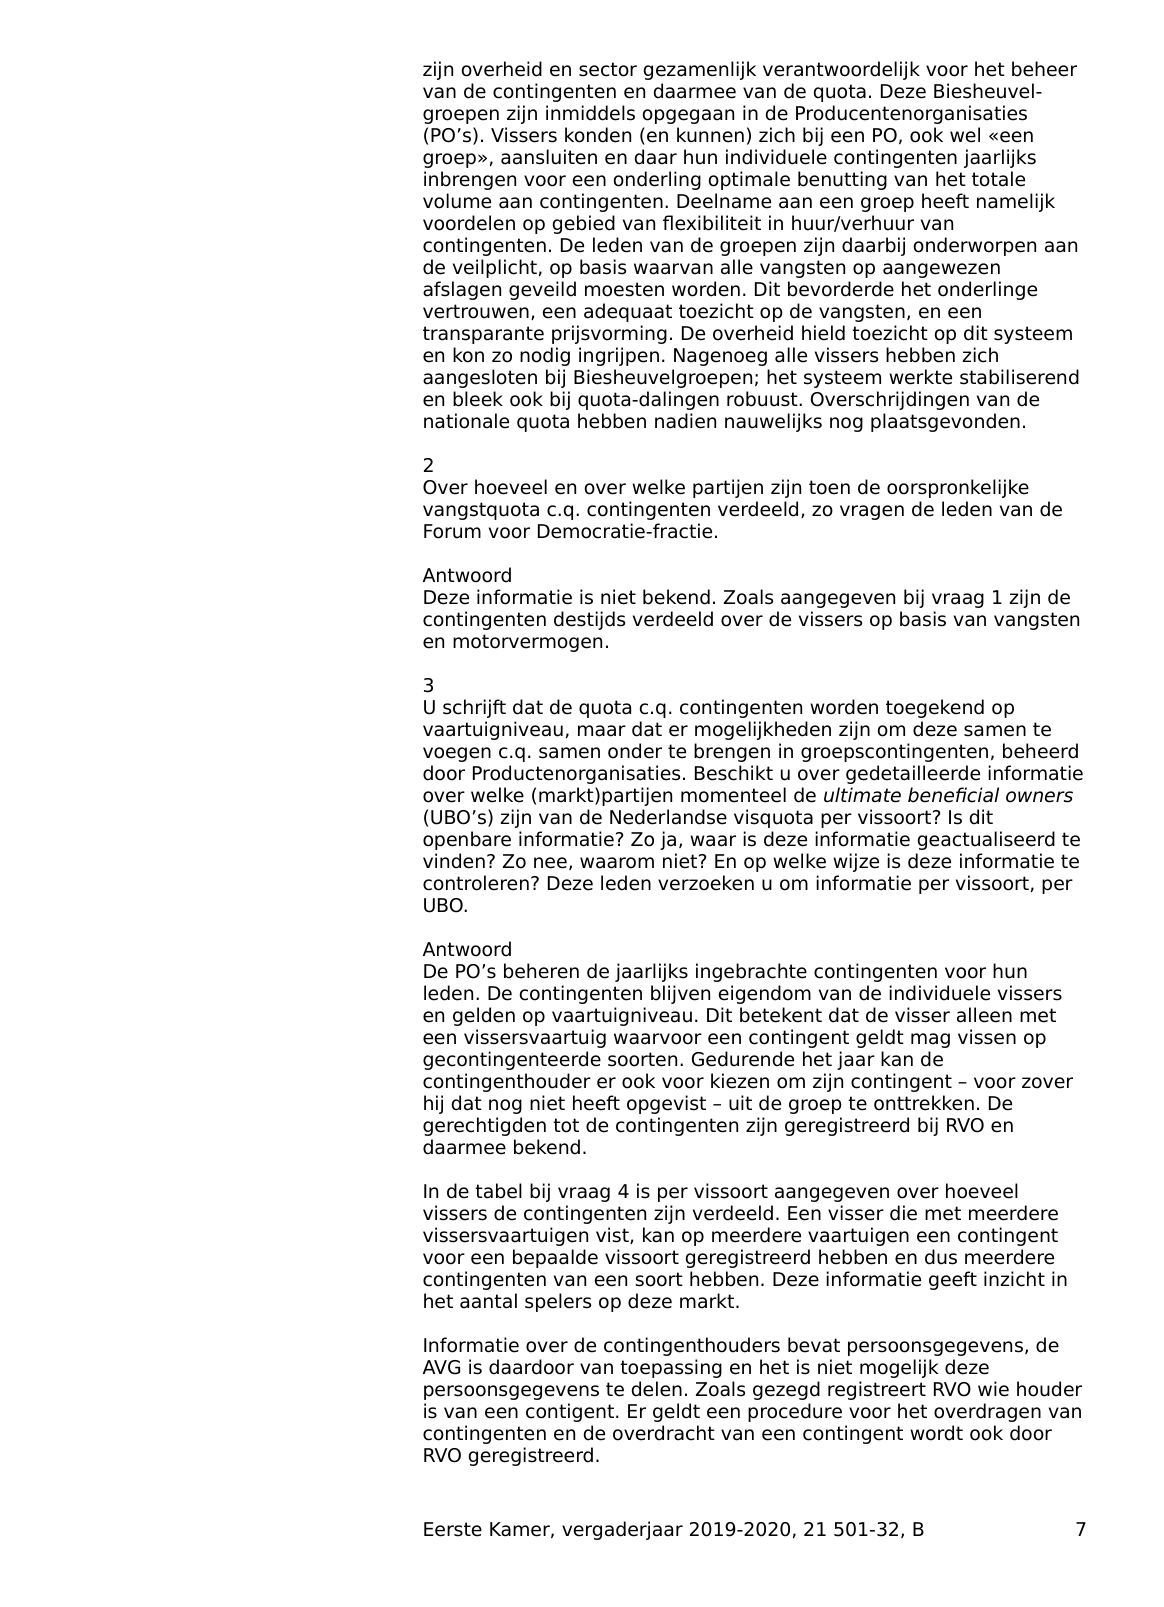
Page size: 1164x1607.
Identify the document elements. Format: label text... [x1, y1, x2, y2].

text 3 [422, 675, 1087, 697]
text 2 [422, 455, 1087, 477]
text U schrijft dat de quota c.q. contingenten worden toegekend op vaartuigniveau, maar dat er mogelijkheden zijn om deze samen te voegen c.q. samen onder te brengen in groepscontingenten, beheerd door Productenorganisaties. Beschikt u over gedetailleerde informatie over welke (markt)partijen momenteel de ultimate beneficial owners (UBO’s) zijn van de Nederlandse visquota per vissoort? Is dit openbare informatie? Zo ja, waar is deze informatie geactualiseerd te vinden? Zo nee, waarom niet? En op welke wijze is deze informatie te controleren? Deze leden verzoeken u om informatie per vissoort, per UBO. [422, 697, 1087, 917]
text Antwoord [422, 939, 1087, 961]
text Over hoeveel en over welke partijen zijn toen de oorspronkelijke vangstquota c.q. contingenten verdeeld, zo vragen de leden van de Forum voor Democratie-fractie. [422, 477, 1087, 543]
text De PO’s beheren de jaarlijks ingebrachte contingenten voor hun leden. De contingenten blijven eigendom van de individuele vissers en gelden op vaartuigniveau. Dit betekent dat de visser alleen met een vissersvaartuig waarvoor een contingent geldt mag vissen op gecontingenteerde soorten. Gedurende het jaar kan de contingenthouder er ook voor kiezen om zijn contingent – voor zover hij dat nog niet heeft opgevist – uit de groep te onttrekken. De gerechtigden tot de contingenten zijn geregistreerd bij RVO en daarmee bekend. [422, 961, 1087, 1159]
text In de tabel bij vraag 4 is per vissoort aangegeven over hoeveel vissers de contingenten zijn verdeeld. Een visser die met meerdere vissersvaartuigen vist, kan op meerdere vaartuigen een contingent voor een bepaalde vissoort geregistreerd hebben en dus meerdere contingenten van een soort hebben. Deze informatie geeft inzicht in het aantal spelers op deze markt. [422, 1181, 1087, 1313]
text zijn overheid en sector gezamenlijk verantwoordelijk voor het beheer van de contingenten en daarmee van de quota. Deze Biesheuvel-groepen zijn inmiddels opgegaan in de Producentenorganisaties (PO’s). Vissers konden (en kunnen) zich bij een PO, ook wel «een groep», aansluiten en daar hun individuele contingenten jaarlijks inbrengen voor een onderling optimale benutting van het totale volume aan contingenten. Deelname aan een groep heeft namelijk voordelen op gebied van flexibiliteit in huur/verhuur van contingenten. De leden van de groepen zijn daarbij onderworpen aan de veilplicht, op basis waarvan alle vangsten op aangewezen afslagen geveild moesten worden. Dit bevorderde het onderlinge vertrouwen, een adequaat toezicht op de vangsten, en een transparante prijsvorming. De overheid hield toezicht op dit systeem en kon zo nodig ingrijpen. Nagenoeg alle vissers hebben zich aangesloten bij Biesheuvelgroepen; het systeem werkte stabiliserend en bleek ook bij quota-dalingen robuust. Overschrijdingen van de nationale quota hebben nadien nauwelijks nog plaatsgevonden. [422, 59, 1087, 433]
text Informatie over de contingenthouders bevat persoonsgegevens, de AVG is daardoor van toepassing en het is niet mogelijk deze persoonsgegevens te delen. Zoals gezegd registreert RVO wie houder is van een contigent. Er geldt een procedure voor het overdragen van contingenten en de overdracht van een contingent wordt ook door RVO geregistreerd. [422, 1335, 1087, 1467]
text Antwoord [422, 565, 1087, 587]
text Deze informatie is niet bekend. Zoals aangegeven bij vraag 1 zijn de contingenten destijds verdeeld over de vissers op basis van vangsten en motorvermogen. [422, 587, 1087, 653]
